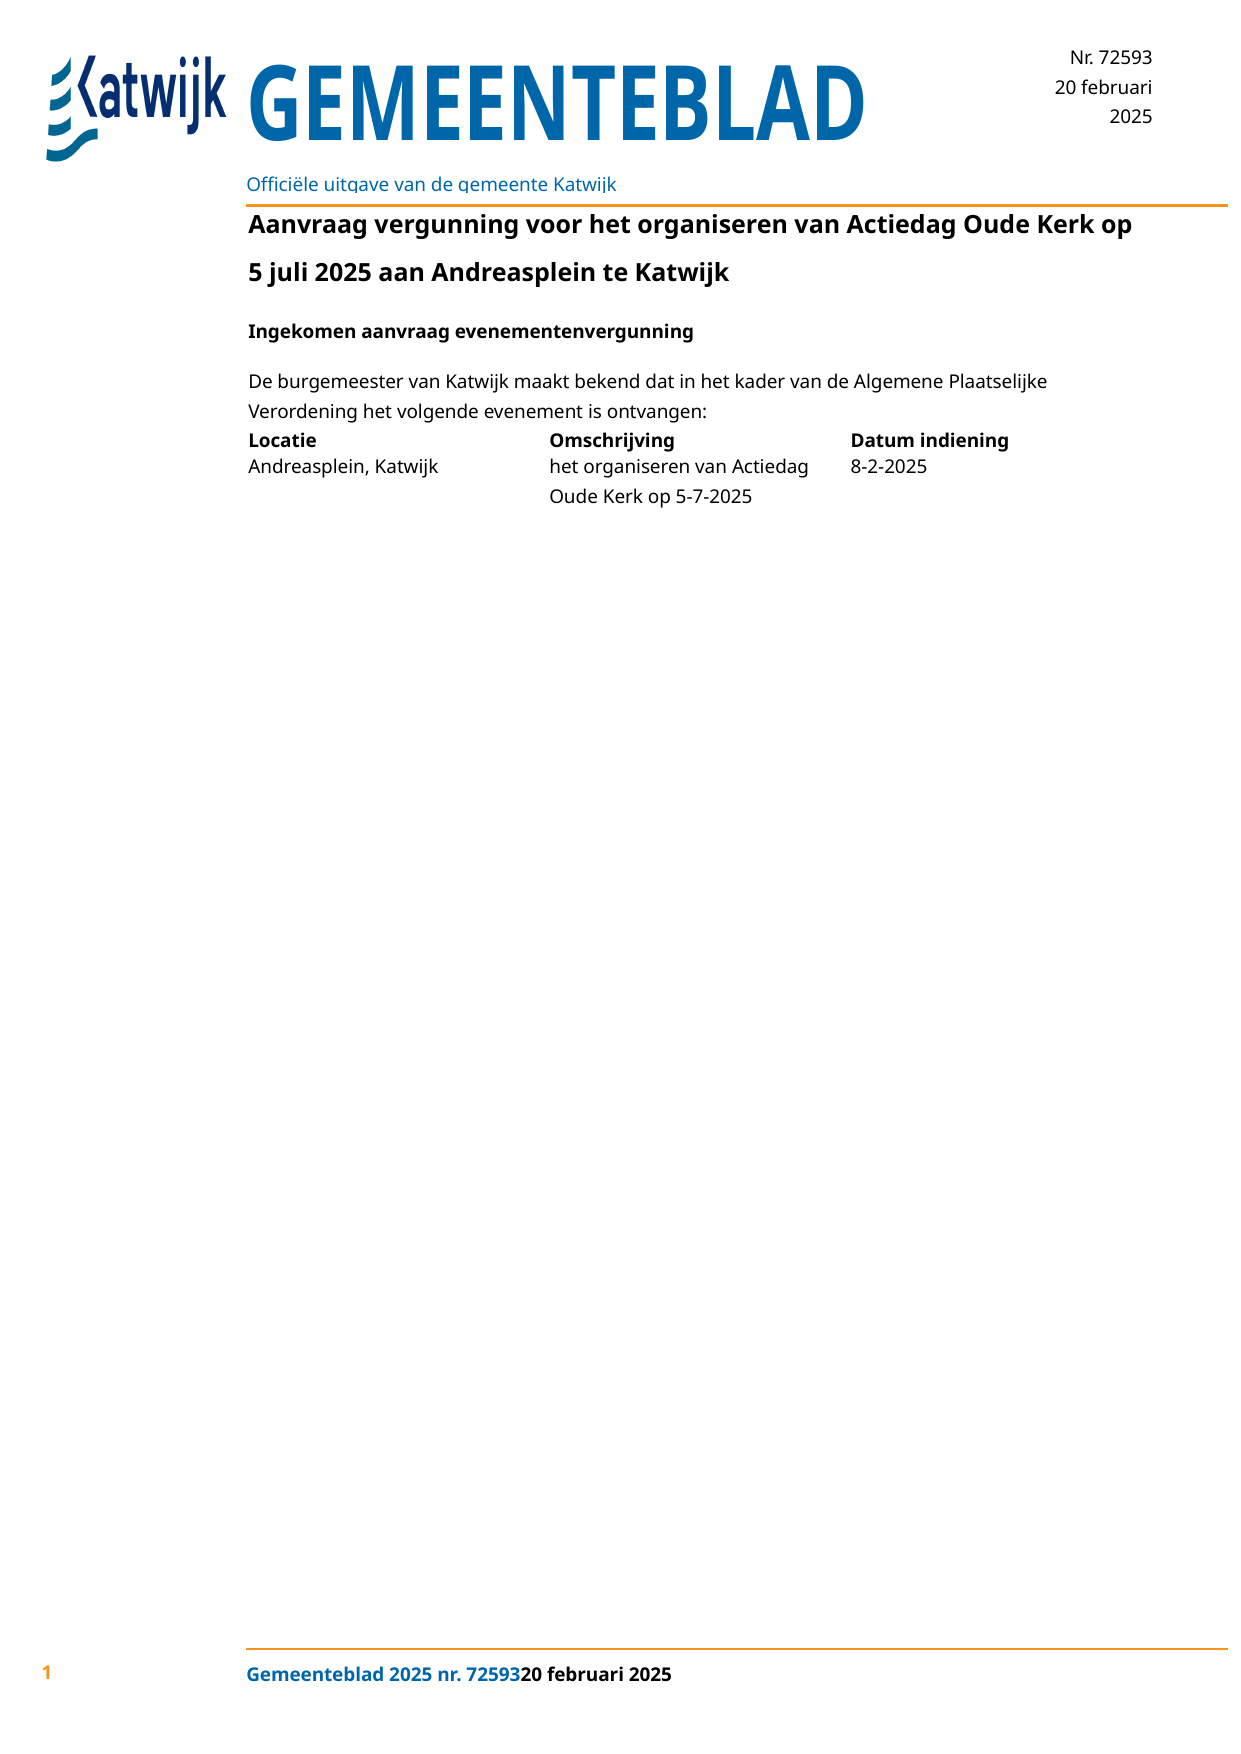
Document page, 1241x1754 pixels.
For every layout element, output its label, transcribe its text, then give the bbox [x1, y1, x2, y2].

text Ingekomen aanvraag evenementenvergunning [248, 318, 1152, 344]
table_cell het organiseren van Actiedag Oude Kerk op 5-7-2025 [549, 453, 850, 509]
table_cell 8-2-2025 [850, 453, 1152, 509]
text De burgemeester van Katwijk maakt bekend dat in het kader van de Algemene Plaatselijke Verordening het volgende evenement is ontvangen: [248, 368, 1152, 424]
table_header Locatie [248, 428, 549, 453]
table_header Omschrijving [549, 428, 850, 453]
picture [41, 47, 231, 172]
text Aanvraag vergunning voor het organiseren van Actiedag Oude Kerk op 5 juli 2025 aan Andreasplein te Katwijk [248, 207, 1152, 288]
table_cell Andreasplein, Katwijk [248, 453, 549, 509]
table_header Datum indiening [850, 428, 1152, 453]
